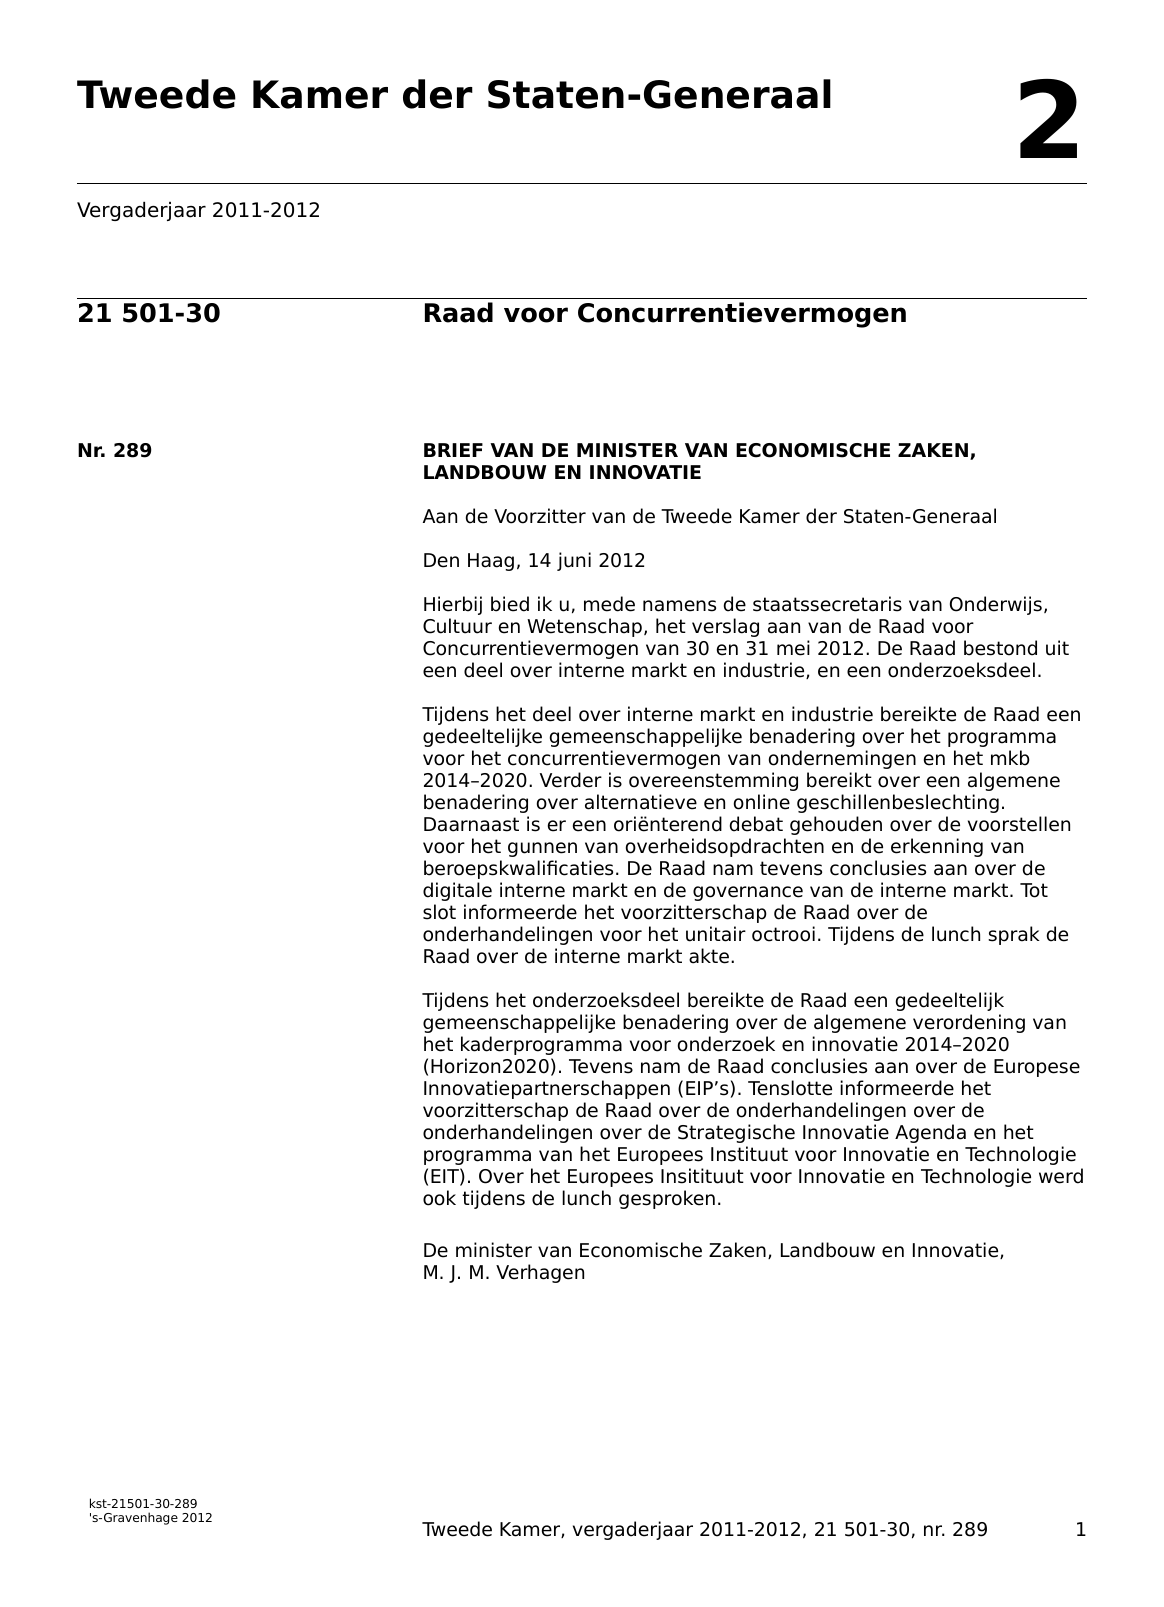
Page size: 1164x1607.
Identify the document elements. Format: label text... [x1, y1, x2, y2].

text kst-21501-30-289 [88, 1497, 323, 1511]
text 's-Gravenhage 2012 [88, 1511, 323, 1525]
text Aan de Voorzitter van de Tweede Kamer der Staten-Generaal [422, 506, 1087, 528]
text Tijdens het deel over interne markt en industrie bereikte de Raad een gedeeltelijke gemeenschappelijke benadering over het programma voor het concurrentievermogen van ondernemingen en het mkb 2014–2020. Verder is overeenstemming bereikt over een algemene benadering over alternatieve en online geschillenbeslechting. Daarnaast is er een oriënterend debat gehouden over de voorstellen voor het gunnen van overheidsopdrachten en de erkenning van beroepskwalificaties. De Raad nam tevens conclusies aan over de digitale interne markt en de governance van de interne markt. Tot slot informeerde het voorzitterschap de Raad over de onderhandelingen voor het unitair octrooi. Tijdens de lunch sprak de Raad over de interne markt akte. [422, 704, 1087, 968]
table_header Tweede Kamer der Staten-Generaal [77, 59, 886, 183]
text Hierbij bied ik u, mede namens de staatssecretaris van Onderwijs, Cultuur en Wetenschap, het verslag aan van de Raad voor Concurrentievermogen van 30 en 31 mei 2012. De Raad bestond uit een deel over interne markt en industrie, en een onderzoeksdeel. [422, 594, 1087, 682]
text De minister van Economische Zaken, Landbouw en Innovatie, M. J. M. Verhagen [422, 1240, 1087, 1284]
text Tijdens het onderzoeksdeel bereikte de Raad een gedeeltelijk gemeenschappelijke benadering over de algemene verordening van het kaderprogramma voor onderzoek en innovatie 2014–2020 (Horizon2020). Tevens nam de Raad conclusies aan over de Europese Innovatiepartnerschappen (EIP’s). Tenslotte informeerde het voorzitterschap de Raad over de onderhandelingen over de onderhandelingen over de Strategische Innovatie Agenda en het programma van het Europees Instituut voor Innovatie en Technologie (EIT). Over het Europees Insitituut voor Innovatie en Technologie werd ook tijdens de lunch gesproken. [422, 990, 1087, 1210]
subtitle Nr. 289 BRIEF VAN DE MINISTER VAN ECONOMISCHE ZAKEN, LANDBOUW EN INNOVATIE [77, 440, 1087, 484]
subtitle 21 501-30 Raad voor Concurrentievermogen [77, 299, 1087, 329]
text Den Haag, 14 juni 2012 [422, 550, 1087, 572]
table_cell Vergaderjaar 2011-2012 [77, 184, 1087, 298]
table_header 2 [886, 59, 1087, 183]
